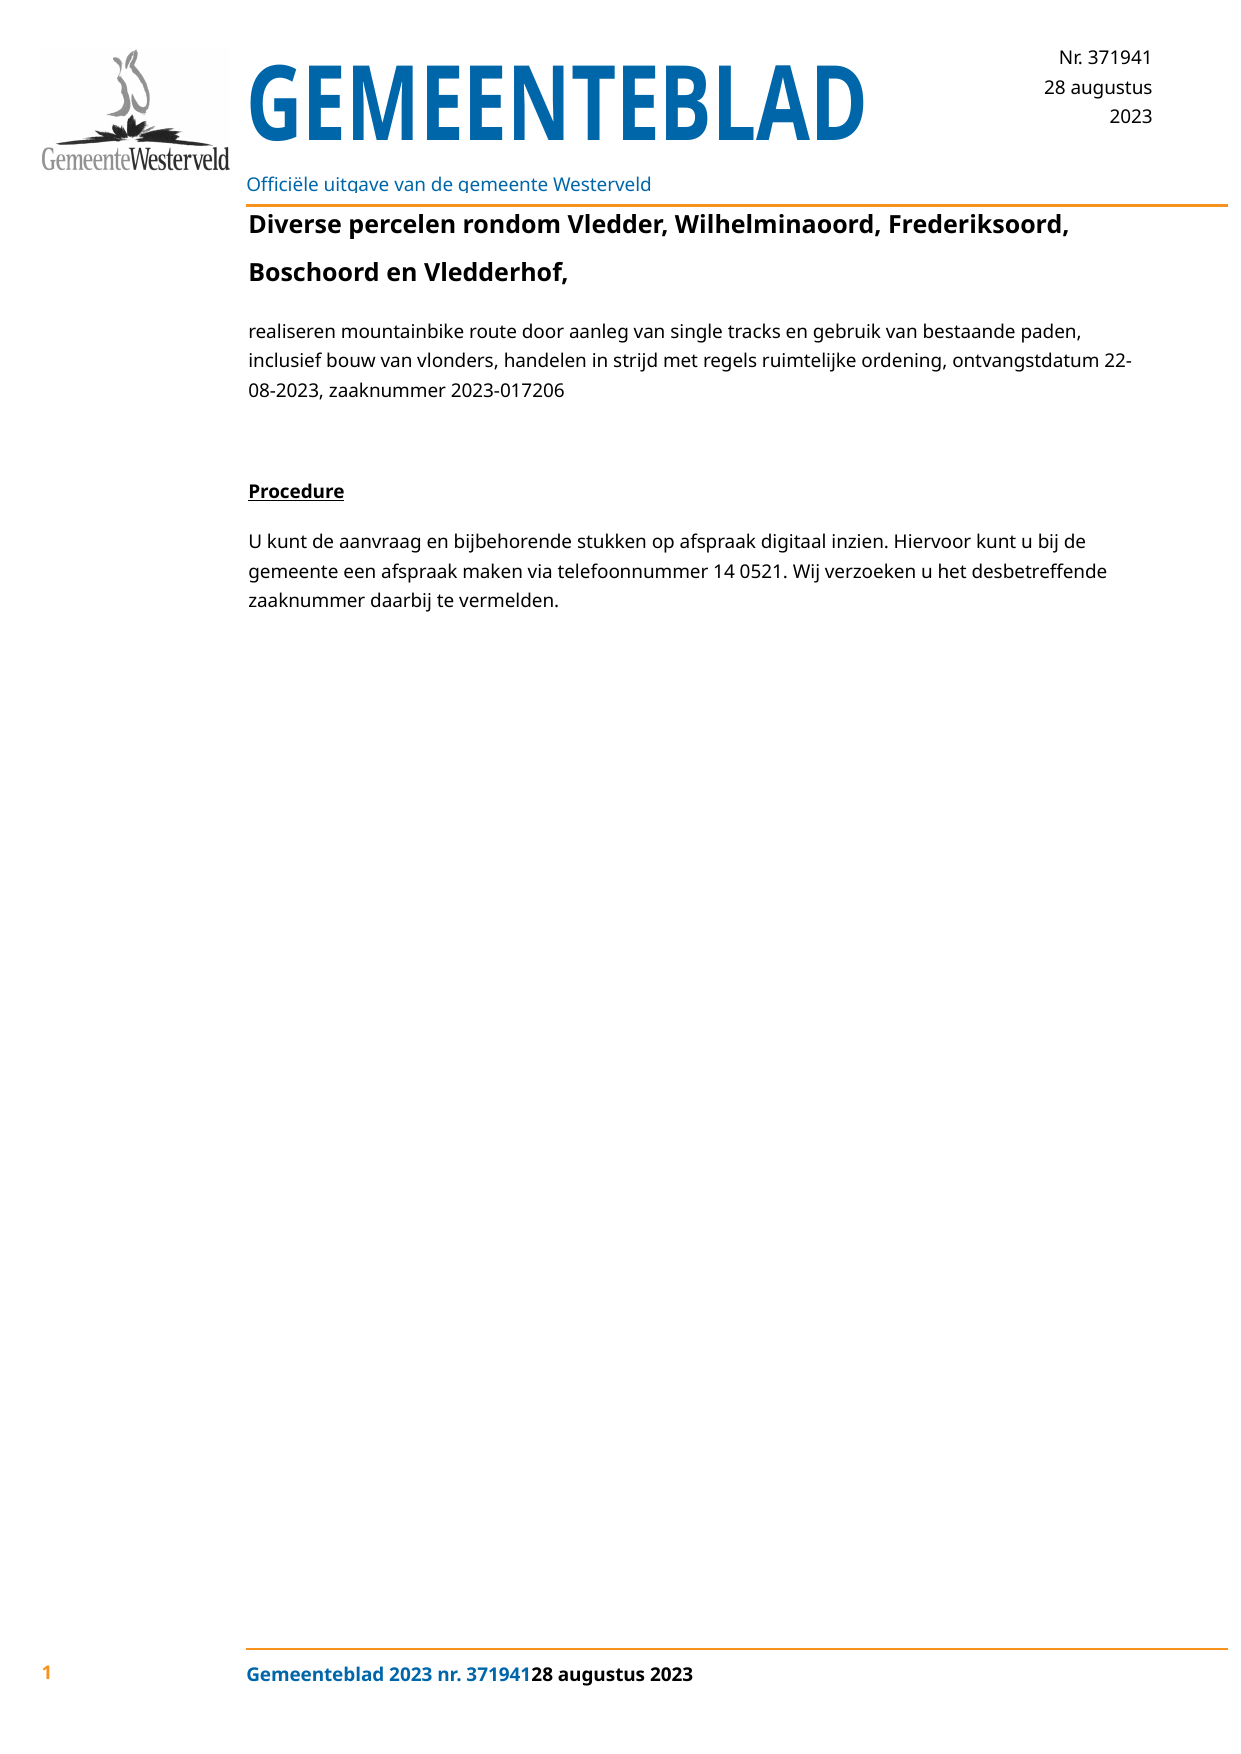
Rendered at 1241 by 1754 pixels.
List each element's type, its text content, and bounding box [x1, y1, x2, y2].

text Diverse percelen rondom Vledder, Wilhelminaoord, Frederiksoord, Boschoord en Vledderhof, [248, 207, 1152, 288]
text Procedure [248, 478, 1152, 504]
text U kunt de aanvraag en bijbehorende stukken op afspraak digitaal inzien. Hiervoor kunt u bij de gemeente een afspraak maken via telefoonnummer 14 0521. Wij verzoeken u het desbetreffende zaaknummer daarbij te vermelden. [248, 528, 1152, 613]
text realiseren mountainbike route door aanleg van single tracks en gebruik van bestaande paden, inclusief bouw van vlonders, handelen in strijd met regels ruimtelijke ordening, ontvangstdatum 22-08-2023, zaaknummer 2023-017206 [248, 318, 1152, 403]
picture [41, 47, 231, 172]
